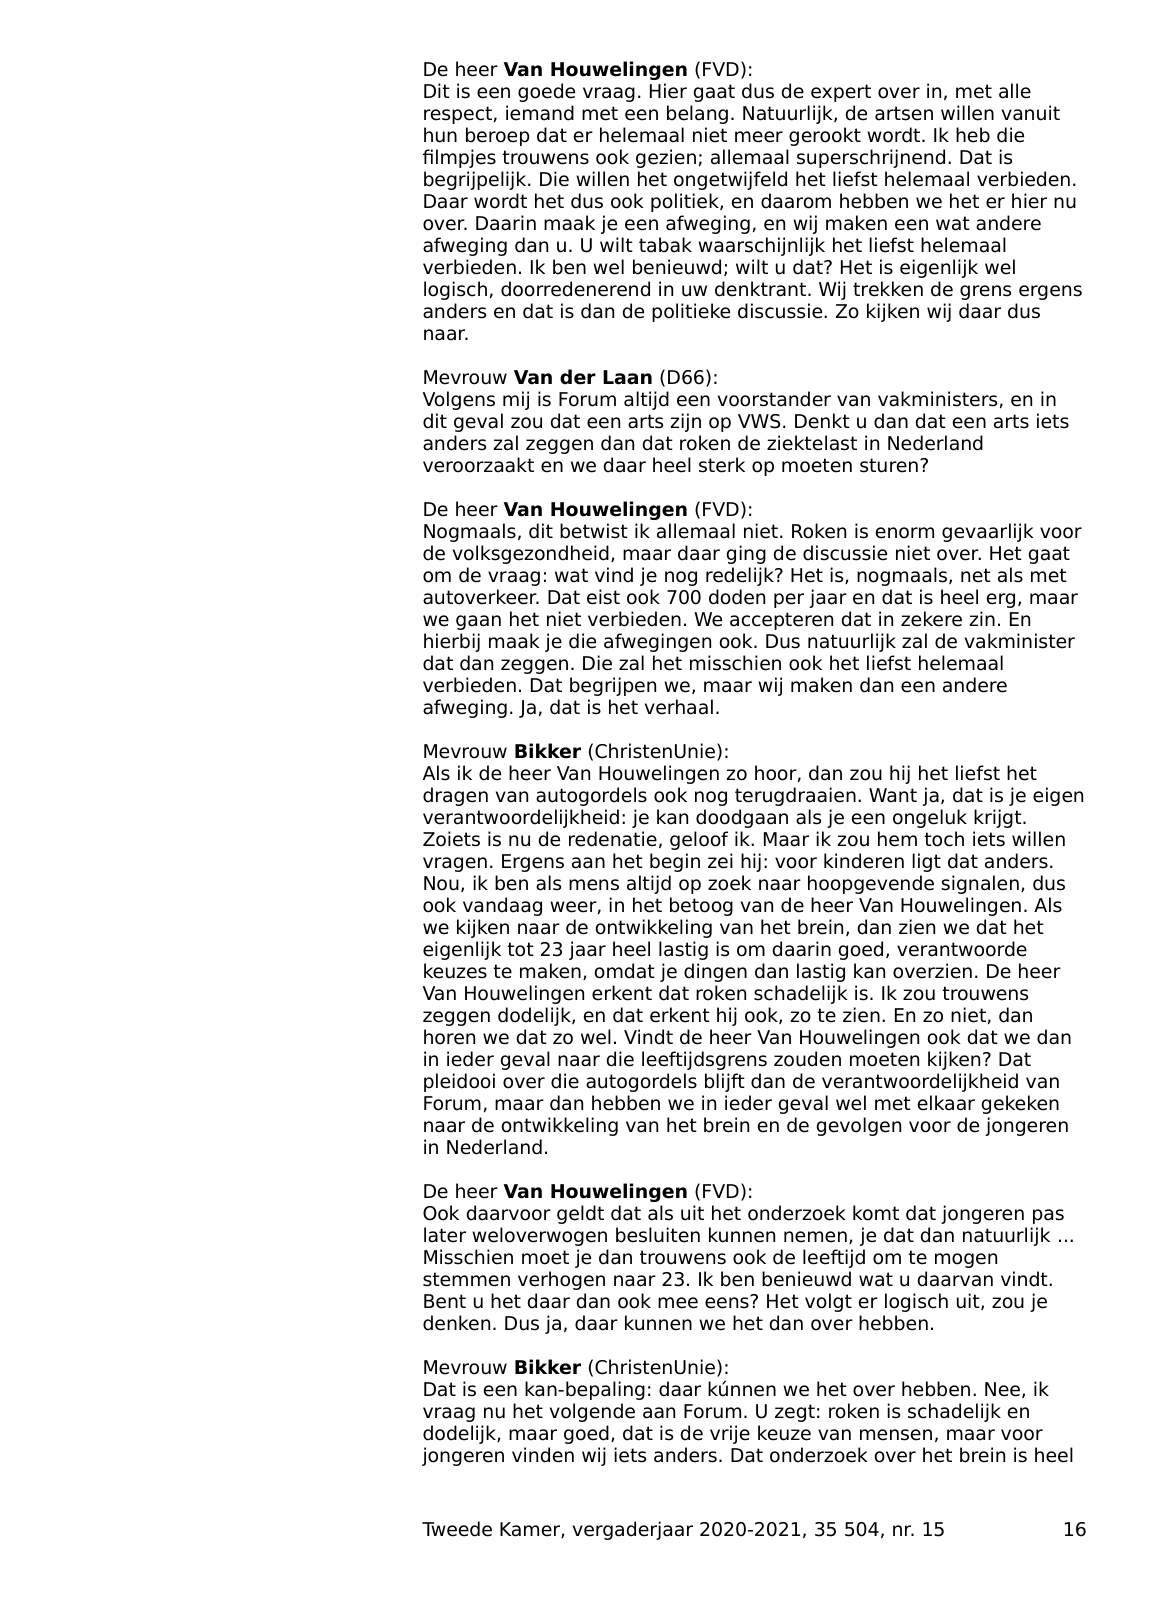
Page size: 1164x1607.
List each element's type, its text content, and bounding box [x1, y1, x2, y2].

text Ook daarvoor geldt dat als uit het onderzoek komt dat jongeren pas later weloverwogen besluiten kunnen nemen, je dat dan natuurlijk ... Misschien moet je dan trouwens ook de leeftijd om te mogen stemmen verhogen naar 23. Ik ben benieuwd wat u daarvan vindt. Bent u het daar dan ook mee eens? Het volgt er logisch uit, zou je denken. Dus ja, daar kunnen we het dan over hebben. [422, 1203, 1087, 1335]
text Mevrouw Bikker (ChristenUnie): [422, 741, 1087, 763]
text Nogmaals, dit betwist ik allemaal niet. Roken is enorm gevaarlijk voor de volksgezondheid, maar daar ging de discussie niet over. Het gaat om de vraag: wat vind je nog redelijk? Het is, nogmaals, net als met autoverkeer. Dat eist ook 700 doden per jaar en dat is heel erg, maar we gaan het niet verbieden. We accepteren dat in zekere zin. En hierbij maak je die afwegingen ook. Dus natuurlijk zal de vakminister dat dan zeggen. Die zal het misschien ook het liefst helemaal verbieden. Dat begrijpen we, maar wij maken dan een andere afweging. Ja, dat is het verhaal. [422, 521, 1087, 719]
text Volgens mij is Forum altijd een voorstander van vakministers, en in dit geval zou dat een arts zijn op VWS. Denkt u dan dat een arts iets anders zal zeggen dan dat roken de ziektelast in Nederland veroorzaakt en we daar heel sterk op moeten sturen? [422, 389, 1087, 477]
text Dit is een goede vraag. Hier gaat dus de expert over in, met alle respect, iemand met een belang. Natuurlijk, de artsen willen vanuit hun beroep dat er helemaal niet meer gerookt wordt. Ik heb die filmpjes trouwens ook gezien; allemaal superschrijnend. Dat is begrijpelijk. Die willen het ongetwijfeld het liefst helemaal verbieden. Daar wordt het dus ook politiek, en daarom hebben we het er hier nu over. Daarin maak je een afweging, en wij maken een wat andere afweging dan u. U wilt tabak waarschijnlijk het liefst helemaal verbieden. Ik ben wel benieuwd; wilt u dat? Het is eigenlijk wel logisch, doorredenerend in uw denktrant. Wij trekken de grens ergens anders en dat is dan de politieke discussie. Zo kijken wij daar dus naar. [422, 81, 1087, 345]
text De heer Van Houwelingen (FVD): [422, 499, 1087, 521]
text De heer Van Houwelingen (FVD): [422, 59, 1087, 81]
text Als ik de heer Van Houwelingen zo hoor, dan zou hij het liefst het dragen van autogordels ook nog terugdraaien. Want ja, dat is je eigen verantwoordelijkheid: je kan doodgaan als je een ongeluk krijgt. Zoiets is nu de redenatie, geloof ik. Maar ik zou hem toch iets willen vragen. Ergens aan het begin zei hij: voor kinderen ligt dat anders. Nou, ik ben als mens altijd op zoek naar hoopgevende signalen, dus ook vandaag weer, in het betoog van de heer Van Houwelingen. Als we kijken naar de ontwikkeling van het brein, dan zien we dat het eigenlijk tot 23 jaar heel lastig is om daarin goed, verantwoorde keuzes te maken, omdat je dingen dan lastig kan overzien. De heer Van Houwelingen erkent dat roken schadelijk is. Ik zou trouwens zeggen dodelijk, en dat erkent hij ook, zo te zien. En zo niet, dan horen we dat zo wel. Vindt de heer Van Houwelingen ook dat we dan in ieder geval naar die leeftijdsgrens zouden moeten kijken? Dat pleidooi over die autogordels blijft dan de verantwoordelijkheid van Forum, maar dan hebben we in ieder geval wel met elkaar gekeken naar de ontwikkeling van het brein en de gevolgen voor de jongeren in Nederland. [422, 763, 1087, 1159]
text De heer Van Houwelingen (FVD): [422, 1181, 1087, 1203]
text Dat is een kan-bepaling: daar kúnnen we het over hebben. Nee, ik vraag nu het volgende aan Forum. U zegt: roken is schadelijk en dodelijk, maar goed, dat is de vrije keuze van mensen, maar voor jongeren vinden wij iets anders. Dat onderzoek over het brein is heel [422, 1379, 1087, 1467]
text Mevrouw Bikker (ChristenUnie): [422, 1357, 1087, 1379]
text Mevrouw Van der Laan (D66): [422, 367, 1087, 389]
